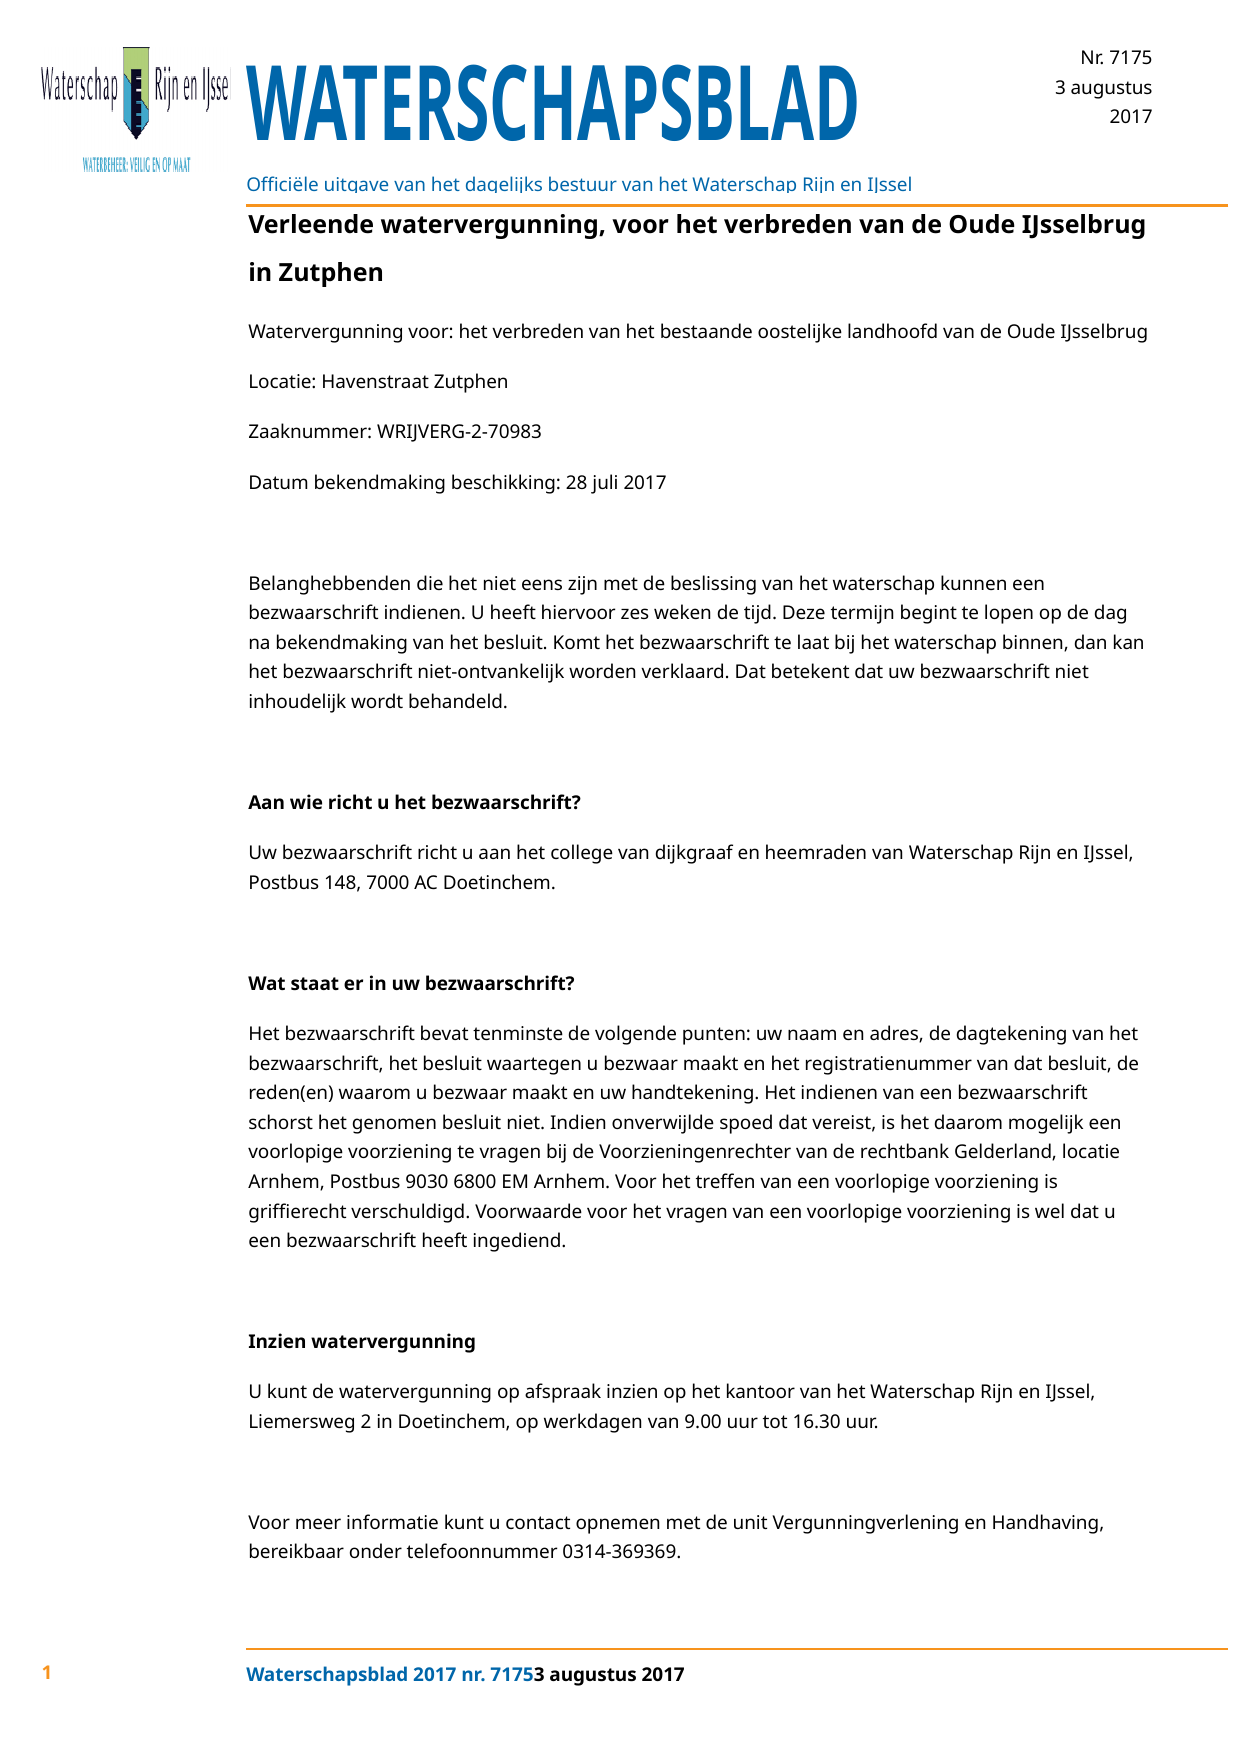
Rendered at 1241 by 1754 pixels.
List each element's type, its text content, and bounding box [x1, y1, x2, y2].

text Wat staat er in uw bezwaarschrift? [248, 970, 1152, 996]
text Het bezwaarschrift bevat tenminste de volgende punten: uw naam en adres, de dagtekening van het bezwaarschrift, het besluit waartegen u bezwaar maakt en het registratienummer van dat besluit, de reden(en) waarom u bezwaar maakt en uw handtekening. Het indienen van een bezwaarschrift schorst het genomen besluit niet. Indien onverwijlde spoed dat vereist, is het daarom mogelijk een voorlopige voorziening te vragen bij de Voorzieningenrechter van de rechtbank Gelderland, locatie Arnhem, Postbus 9030 6800 EM Arnhem. Voor het treffen van een voorlopige voorziening is griffierecht verschuldigd. Voorwaarde voor het vragen van een voorlopige voorziening is wel dat u een bezwaarschrift heeft ingediend. [248, 1020, 1152, 1253]
text Inzien watervergunning [248, 1328, 1152, 1354]
text U kunt de watervergunning op afspraak inzien op het kantoor van het Waterschap Rijn en IJssel, Liemersweg 2 in Doetinchem, op werkdagen van 9.00 uur tot 16.30 uur. [248, 1379, 1152, 1434]
text Zaaknummer: WRIJVERG-2-70983 [248, 419, 1152, 444]
text Voor meer informatie kunt u contact opnemen met de unit Vergunningverlening en Handhaving, bereikbaar onder telefoonnummer 0314-369369. [248, 1509, 1152, 1564]
text Uw bezwaarschrift richt u aan het college van dijkgraaf en heemraden van Waterschap Rijn en IJssel, Postbus 148, 7000 AC Doetinchem. [248, 839, 1152, 895]
text Locatie: Havenstraat Zutphen [248, 368, 1152, 394]
text Aan wie richt u het bezwaarschrift? [248, 789, 1152, 815]
text Datum bekendmaking beschikking: 28 juli 2017 [248, 469, 1152, 495]
text Verleende watervergunning, voor het verbreden van de Oude IJsselbrug in Zutphen [248, 207, 1152, 288]
picture [41, 47, 231, 172]
text Belanghebbenden die het niet eens zijn met de beslissing van het waterschap kunnen een bezwaarschrift indienen. U heeft hiervoor zes weken de tijd. Deze termijn begint te lopen op de dag na bekendmaking van het besluit. Komt het bezwaarschrift te laat bij het waterschap binnen, dan kan het bezwaarschrift niet-ontvankelijk worden verklaard. Dat betekent dat uw bezwaarschrift niet inhoudelijk wordt behandeld. [248, 570, 1152, 714]
text Watervergunning voor: het verbreden van het bestaande oostelijke landhoofd van de Oude IJsselbrug [248, 318, 1152, 344]
